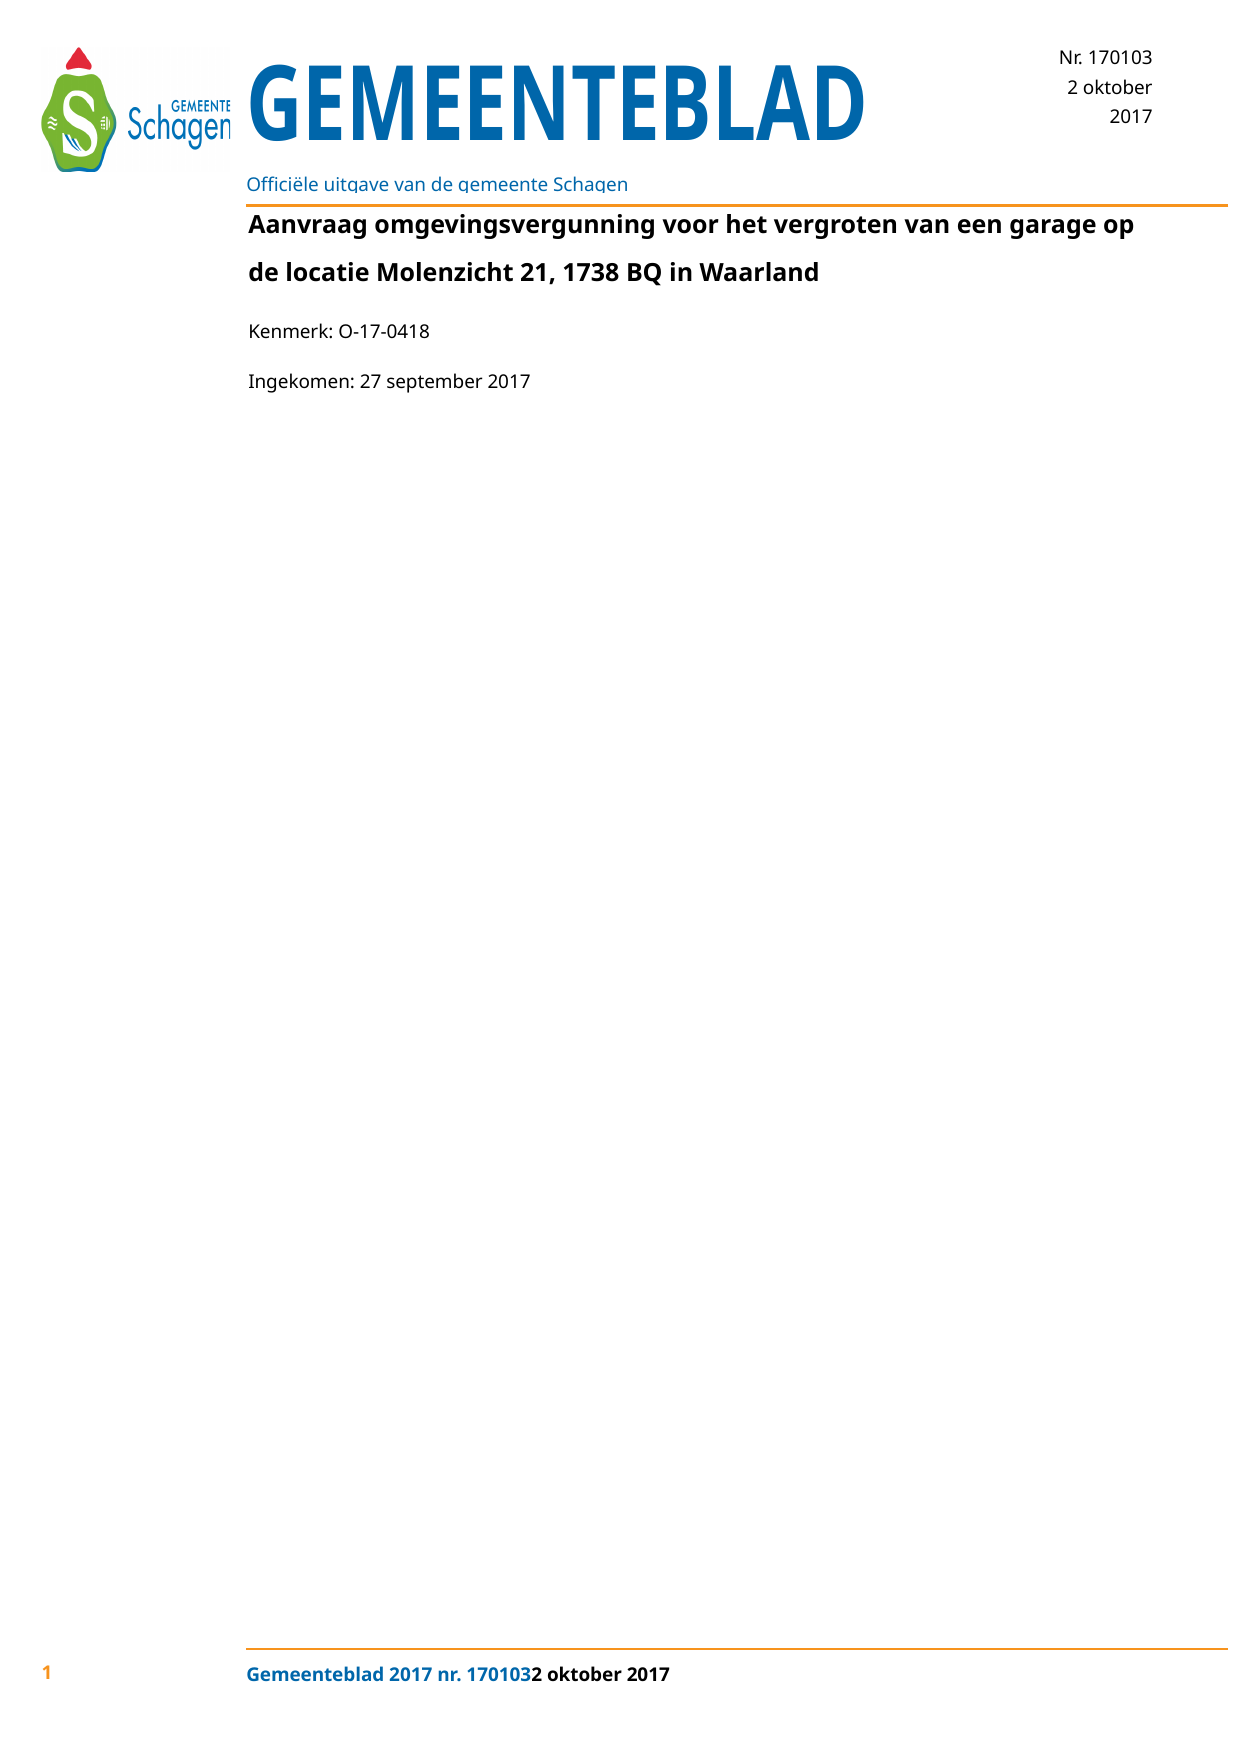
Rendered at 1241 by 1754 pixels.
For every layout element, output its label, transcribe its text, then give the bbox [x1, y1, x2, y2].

picture [41, 47, 231, 172]
text Ingekomen: 27 september 2017 [248, 368, 1152, 394]
text Kenmerk: O-17-0418 [248, 318, 1152, 344]
text Aanvraag omgevingsvergunning voor het vergroten van een garage op de locatie Molenzicht 21, 1738 BQ in Waarland [248, 207, 1152, 288]
